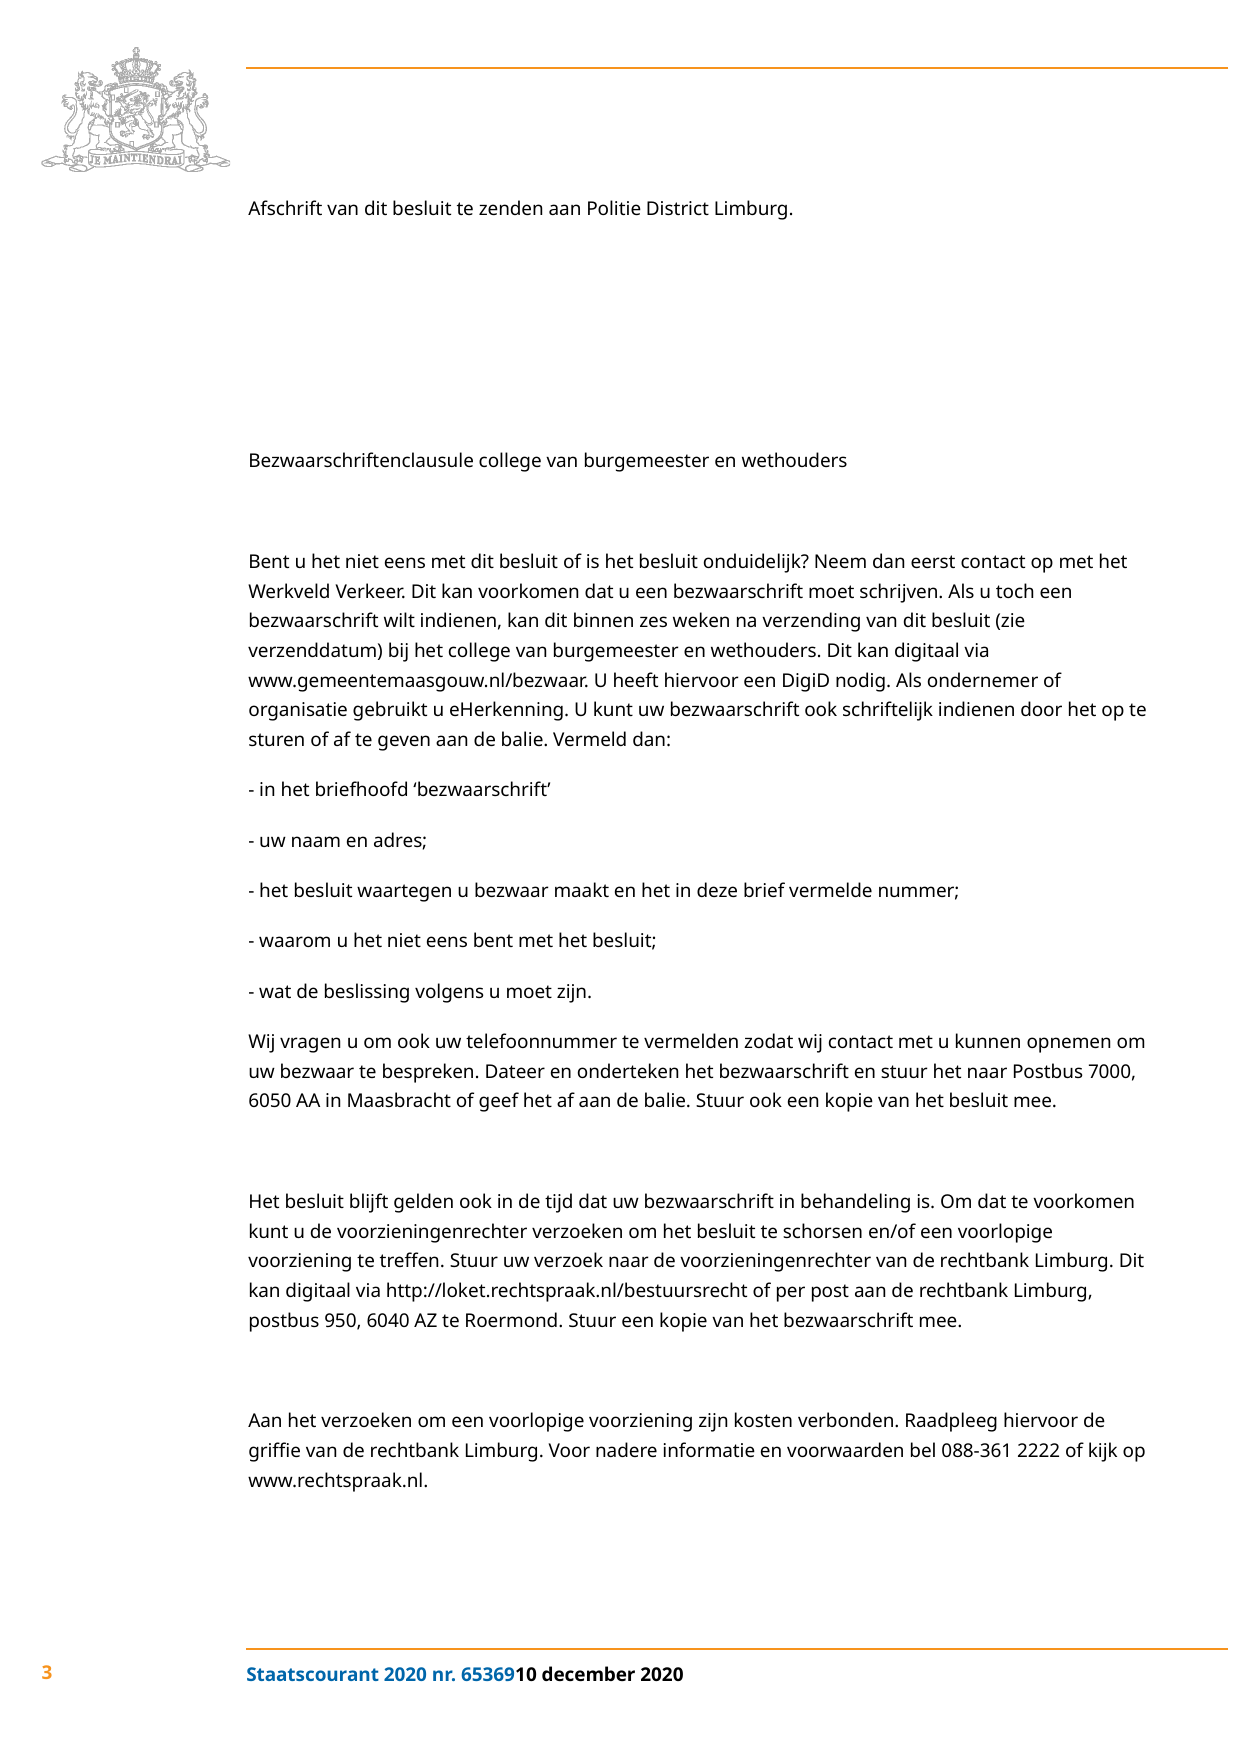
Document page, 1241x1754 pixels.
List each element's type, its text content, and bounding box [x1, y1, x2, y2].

text - in het briefhoofd ‘bezwaarschrift’ [248, 776, 1152, 802]
text Bezwaarschriftenclausule college van burgemeester en wethouders [248, 448, 1152, 473]
text Afschrift van dit besluit te zenden aan Politie District Limburg. [248, 196, 1152, 221]
text Bent u het niet eens met dit besluit of is het besluit onduidelijk? Neem dan eerst contact op met het Werkveld Verkeer. Dit kan voorkomen dat u een bezwaarschrift moet schrijven. Als u toch een bezwaarschrift wilt indienen, kan dit binnen zes weken na verzending van dit besluit (zie verzenddatum) bij het college van burgemeester en wethouders. Dit kan digitaal via www.gemeentemaasgouw.nl/bezwaar. U heeft hiervoor een DigiD nodig. Als ondernemer of organisatie gebruikt u eHerkenning. U kunt uw bezwaarschrift ook schriftelijk indienen door het op te sturen of af te geven aan de balie. Vermeld dan: [248, 548, 1152, 752]
text - wat de beslissing volgens u moet zijn. [248, 978, 1152, 1004]
text Het besluit blijft gelden ook in de tijd dat uw bezwaarschrift in behandeling is. Om dat te voorkomen kunt u de voorzieningenrechter verzoeken om het besluit te schorsen en/of een voorlopige voorziening te treffen. Stuur uw verzoek naar de voorzieningenrechter van de rechtbank Limburg. Dit kan digitaal via http://loket.rechtspraak.nl/bestuursrecht of per post aan de rechtbank Limburg, postbus 950, 6040 AZ te Roermond. Stuur een kopie van het bezwaarschrift mee. [248, 1188, 1152, 1333]
text - het besluit waartegen u bezwaar maakt en het in deze brief vermelde nummer; [248, 877, 1152, 903]
text - uw naam en adres; [248, 827, 1152, 853]
text - waarom u het niet eens bent met het besluit; [248, 928, 1152, 953]
picture [41, 47, 231, 172]
text Wij vragen u om ook uw telefoonnummer te vermelden zodat wij contact met u kunnen opnemen om uw bezwaar te bespreken. Dateer en onderteken het bezwaarschrift en stuur het naar Postbus 7000, 6050 AA in Maasbracht of geef het af aan de balie. Stuur ook een kopie van het besluit mee. [248, 1028, 1152, 1113]
text Aan het verzoeken om een voorlopige voorziening zijn kosten verbonden. Raadpleeg hiervoor de griffie van de rechtbank Limburg. Voor nadere informatie en voorwaarden bel 088-361 2222 of kijk op www.rechtspraak.nl. [248, 1408, 1152, 1493]
